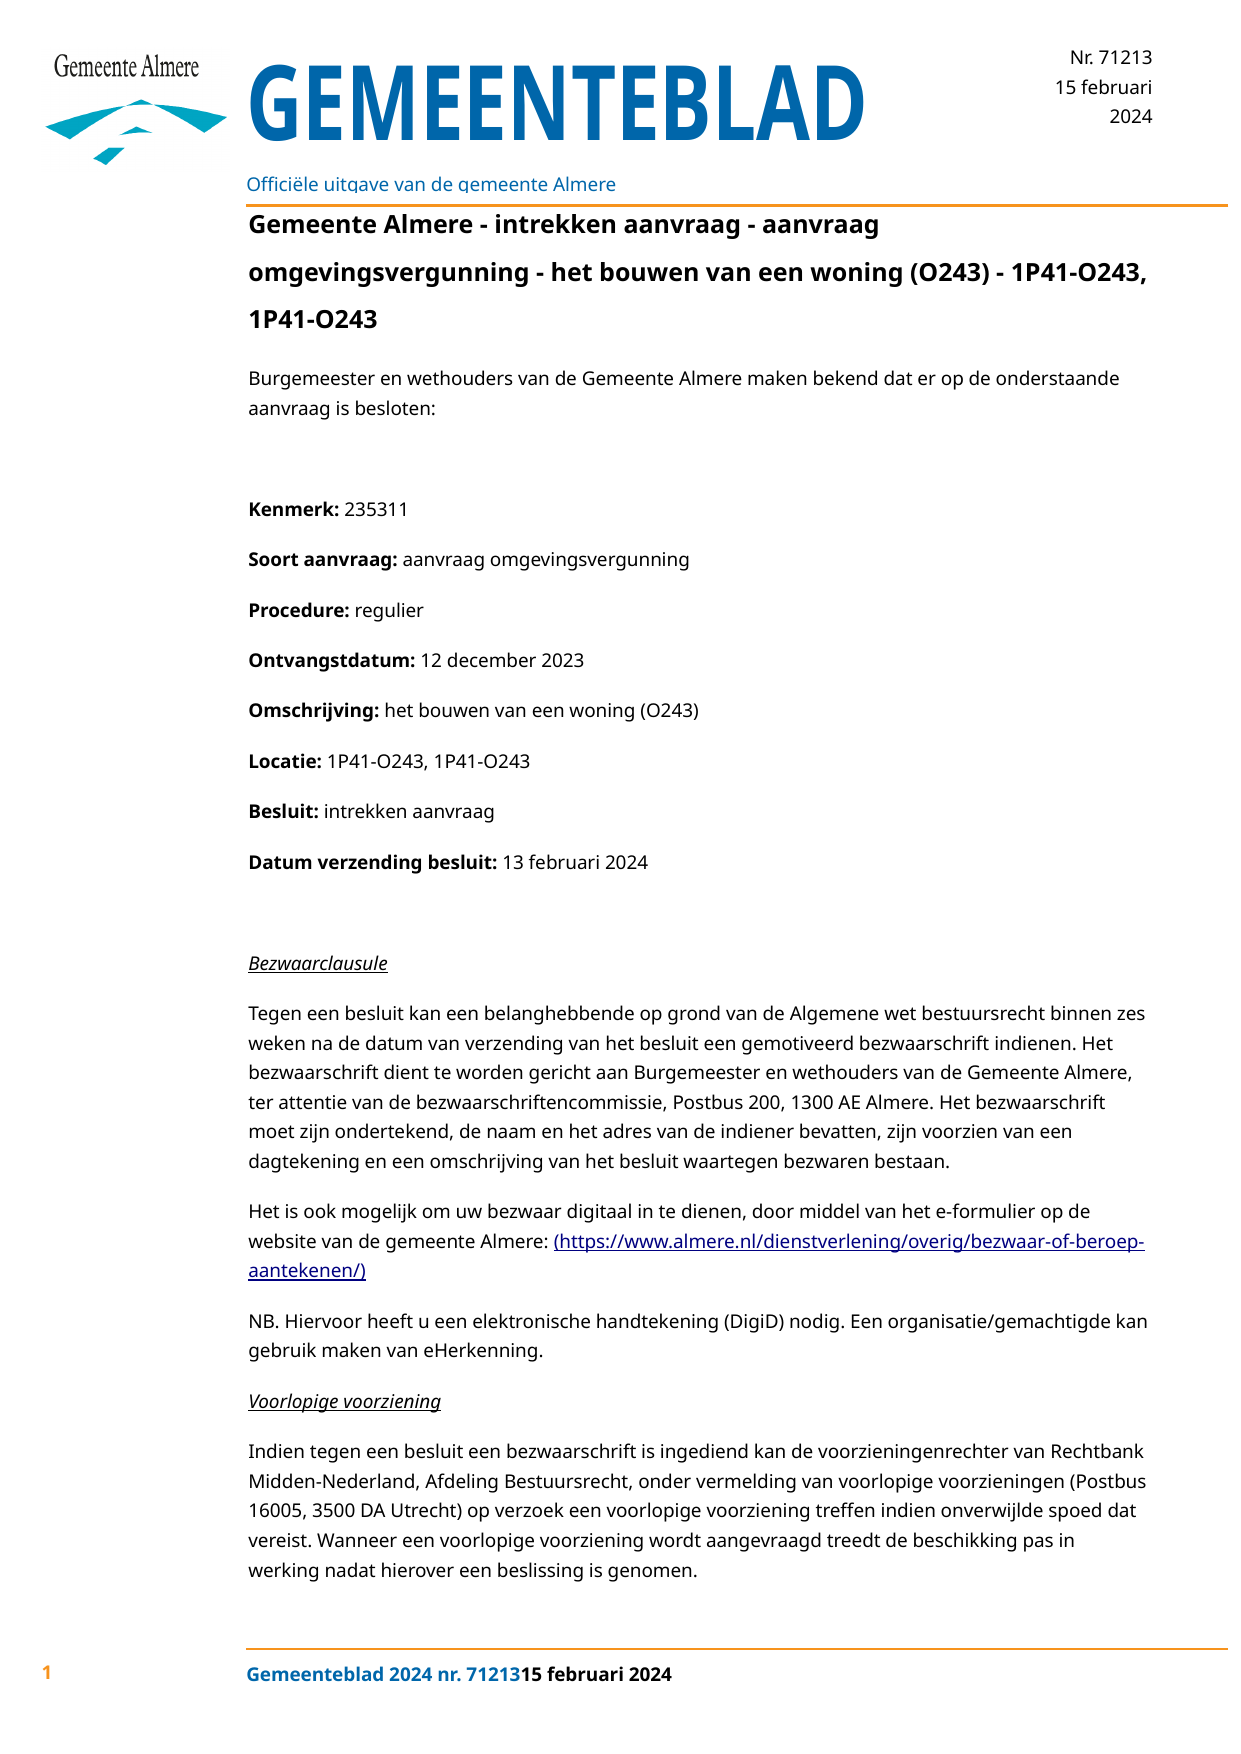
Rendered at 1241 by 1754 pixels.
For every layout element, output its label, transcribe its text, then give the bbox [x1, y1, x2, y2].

text Procedure: regulier [248, 597, 1152, 622]
text Tegen een besluit kan een belanghebbende op grond van de Algemene wet bestuursrecht binnen zes weken na de datum van verzending van het besluit een gemotiveerd bezwaarschrift indienen. Het bezwaarschrift dient te worden gericht aan Burgemeester en wethouders van de Gemeente Almere, ter attentie van de bezwaarschriftencommissie, Postbus 200, 1300 AE Almere. Het bezwaarschrift moet zijn ondertekend, de naam en het adres van de indiener bevatten, zijn voorzien van een dagtekening en een omschrijving van het besluit waartegen bezwaren bestaan. [248, 1000, 1152, 1174]
text Kenmerk: 235311 [248, 496, 1152, 522]
picture [41, 47, 231, 172]
text Bezwaarclausule [248, 950, 1152, 975]
text Omschrijving: het bouwen van een woning (O243) [248, 698, 1152, 723]
text Het is ook mogelijk om uw bezwaar digitaal in te dienen, door middel van het e-formulier op de website van de gemeente Almere: (https://www.almere.nl/dienstverlening/overig/bezwaar-of-beroep-aantekenen/) [248, 1198, 1152, 1283]
text Besluit: intrekken aanvraag [248, 798, 1152, 824]
text Burgemeester en wethouders van de Gemeente Almere maken bekend dat er op de onderstaande aanvraag is besloten: [248, 366, 1152, 421]
text Ontvangstdatum: 12 december 2023 [248, 647, 1152, 673]
text Gemeente Almere - intrekken aanvraag - aanvraag omgevingsvergunning - het bouwen van een woning (O243) - 1P41-O243, 1P41-O243 [248, 207, 1152, 336]
text Indien tegen een besluit een bezwaarschrift is ingediend kan de voorzieningenrechter van Rechtbank Midden-Nederland, Afdeling Bestuursrecht, onder vermelding van voorlopige voorzieningen (Postbus 16005, 3500 DA Utrecht) op verzoek een voorlopige voorziening treffen indien onverwijlde spoed dat vereist. Wanneer een voorlopige voorziening wordt aangevraagd treedt de beschikking pas in werking nadat hierover een beslissing is genomen. [248, 1438, 1152, 1582]
text Soort aanvraag: aanvraag omgevingsvergunning [248, 546, 1152, 572]
text Datum verzending besluit: 13 februari 2024 [248, 849, 1152, 874]
text Voorlopige voorziening [248, 1388, 1152, 1414]
text Locatie: 1P41-O243, 1P41-O243 [248, 748, 1152, 774]
text NB. Hiervoor heeft u een elektronische handtekening (DigiD) nodig. Een organisatie/gemachtigde kan gebruik maken van eHerkenning. [248, 1308, 1152, 1363]
